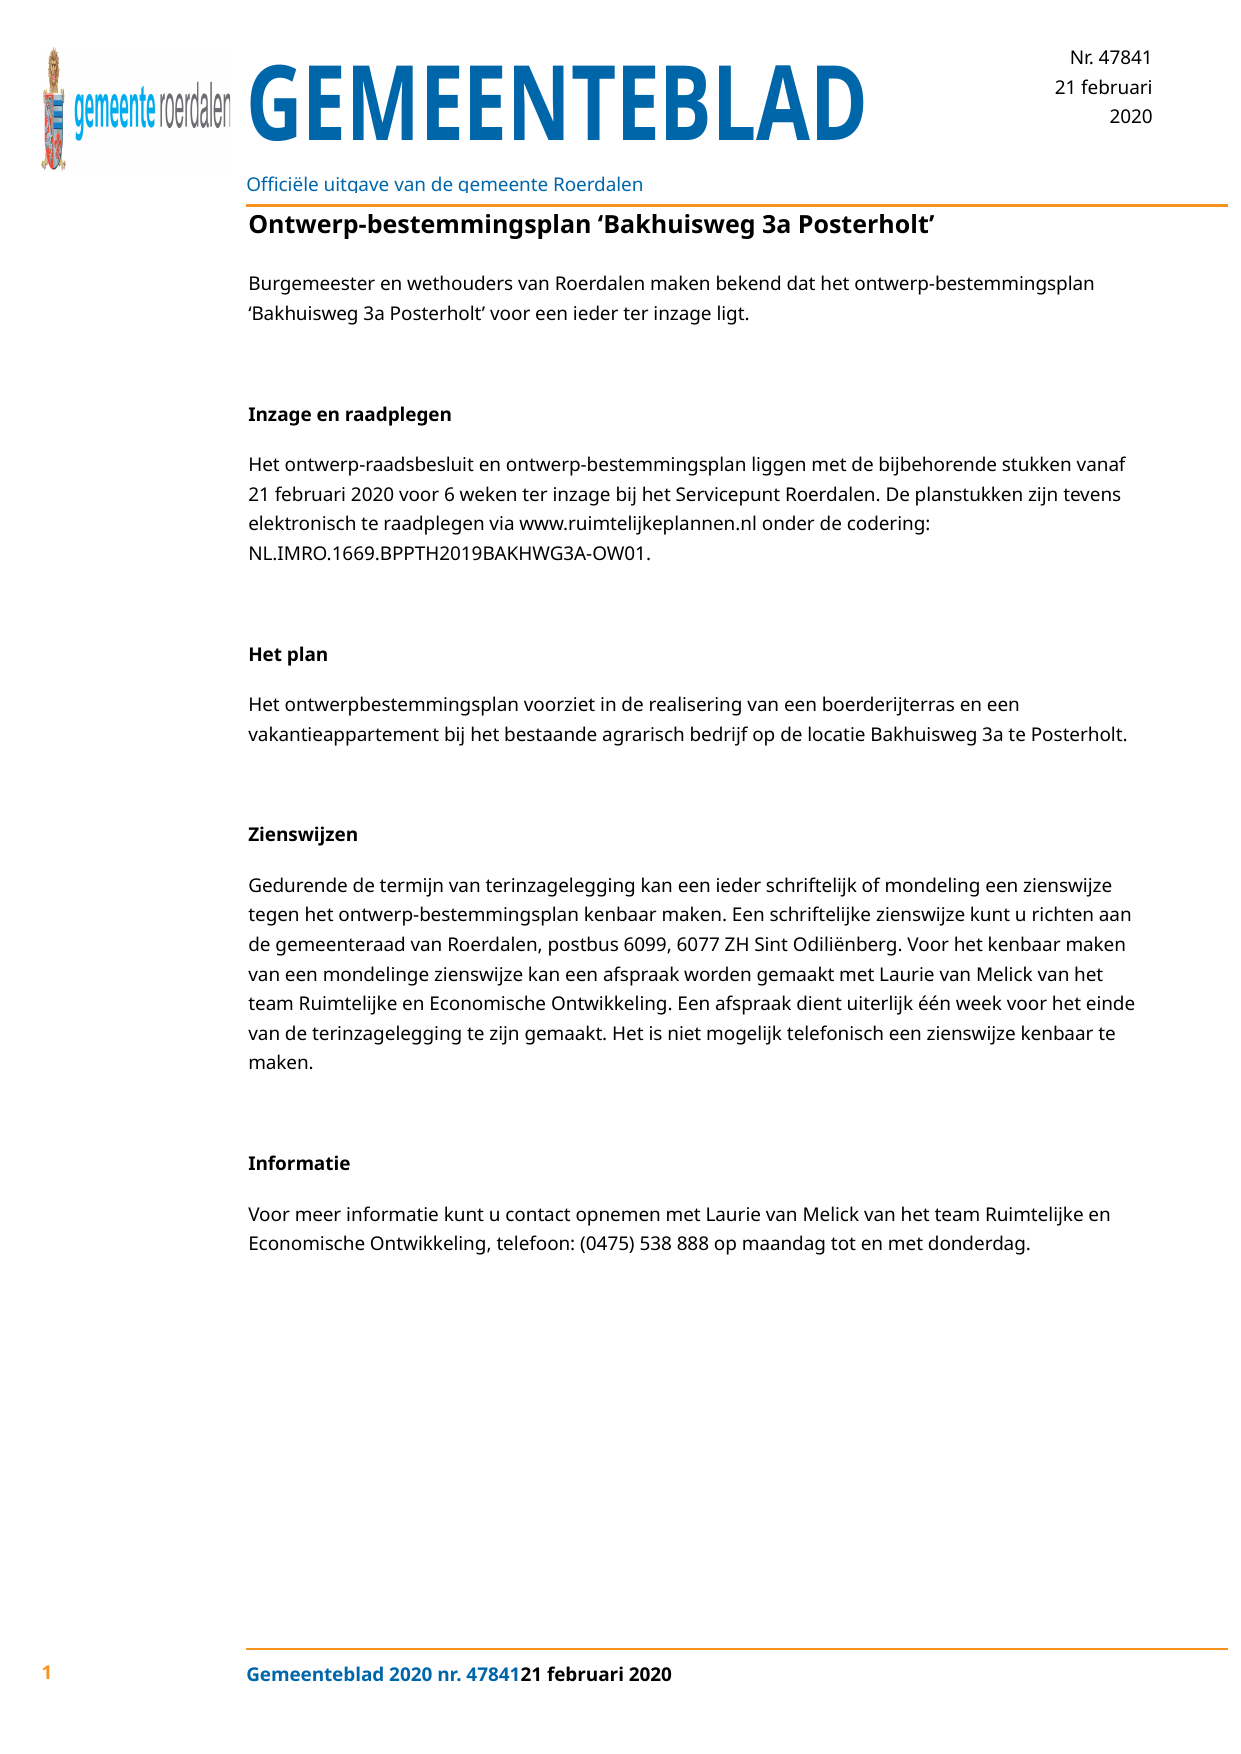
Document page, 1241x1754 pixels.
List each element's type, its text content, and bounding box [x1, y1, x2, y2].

text Inzage en raadplegen [248, 401, 1152, 426]
text Het ontwerp-raadsbesluit en ontwerp-bestemmingsplan liggen met de bijbehorende stukken vanaf 21 februari 2020 voor 6 weken ter inzage bij het Servicepunt Roerdalen. De planstukken zijn tevens elektronisch te raadplegen via www.ruimtelijkeplannen.nl onder de codering: NL.IMRO.1669.BPPTH2019BAKHWG3A-OW01. [248, 451, 1152, 566]
text Het plan [248, 641, 1152, 666]
text Zienswijzen [248, 822, 1152, 847]
text Gedurende de termijn van terinzagelegging kan een ieder schriftelijk of mondeling een zienswijze tegen het ontwerp-bestemmingsplan kenbaar maken. Een schriftelijke zienswijze kunt u richten aan de gemeenteraad van Roerdalen, postbus 6099, 6077 ZH Sint Odiliënberg. Voor het kenbaar maken van een mondelinge zienswijze kan een afspraak worden gemaakt met Laurie van Melick van het team Ruimtelijke en Economische Ontwikkeling. Een afspraak dient uiterlijk één week voor het einde van de terinzagelegging te zijn gemaakt. Het is niet mogelijk telefonisch een zienswijze kenbaar te maken. [248, 872, 1152, 1075]
text Burgemeester en wethouders van Roerdalen maken bekend dat het ontwerp-bestemmingsplan ‘Bakhuisweg 3a Posterholt’ voor een ieder ter inzage ligt. [248, 270, 1152, 326]
text Het ontwerpbestemmingsplan voorziet in de realisering van een boerderijterras en een vakantieappartement bij het bestaande agrarisch bedrijf op de locatie Bakhuisweg 3a te Posterholt. [248, 691, 1152, 746]
text Voor meer informatie kunt u contact opnemen met Laurie van Melick van het team Ruimtelijke en Economische Ontwikkeling, telefoon: (0475) 538 888 op maandag tot en met donderdag. [248, 1201, 1152, 1256]
text Informatie [248, 1150, 1152, 1176]
text Ontwerp-bestemmingsplan ‘Bakhuisweg 3a Posterholt’ [248, 207, 1152, 241]
picture [41, 47, 231, 172]
